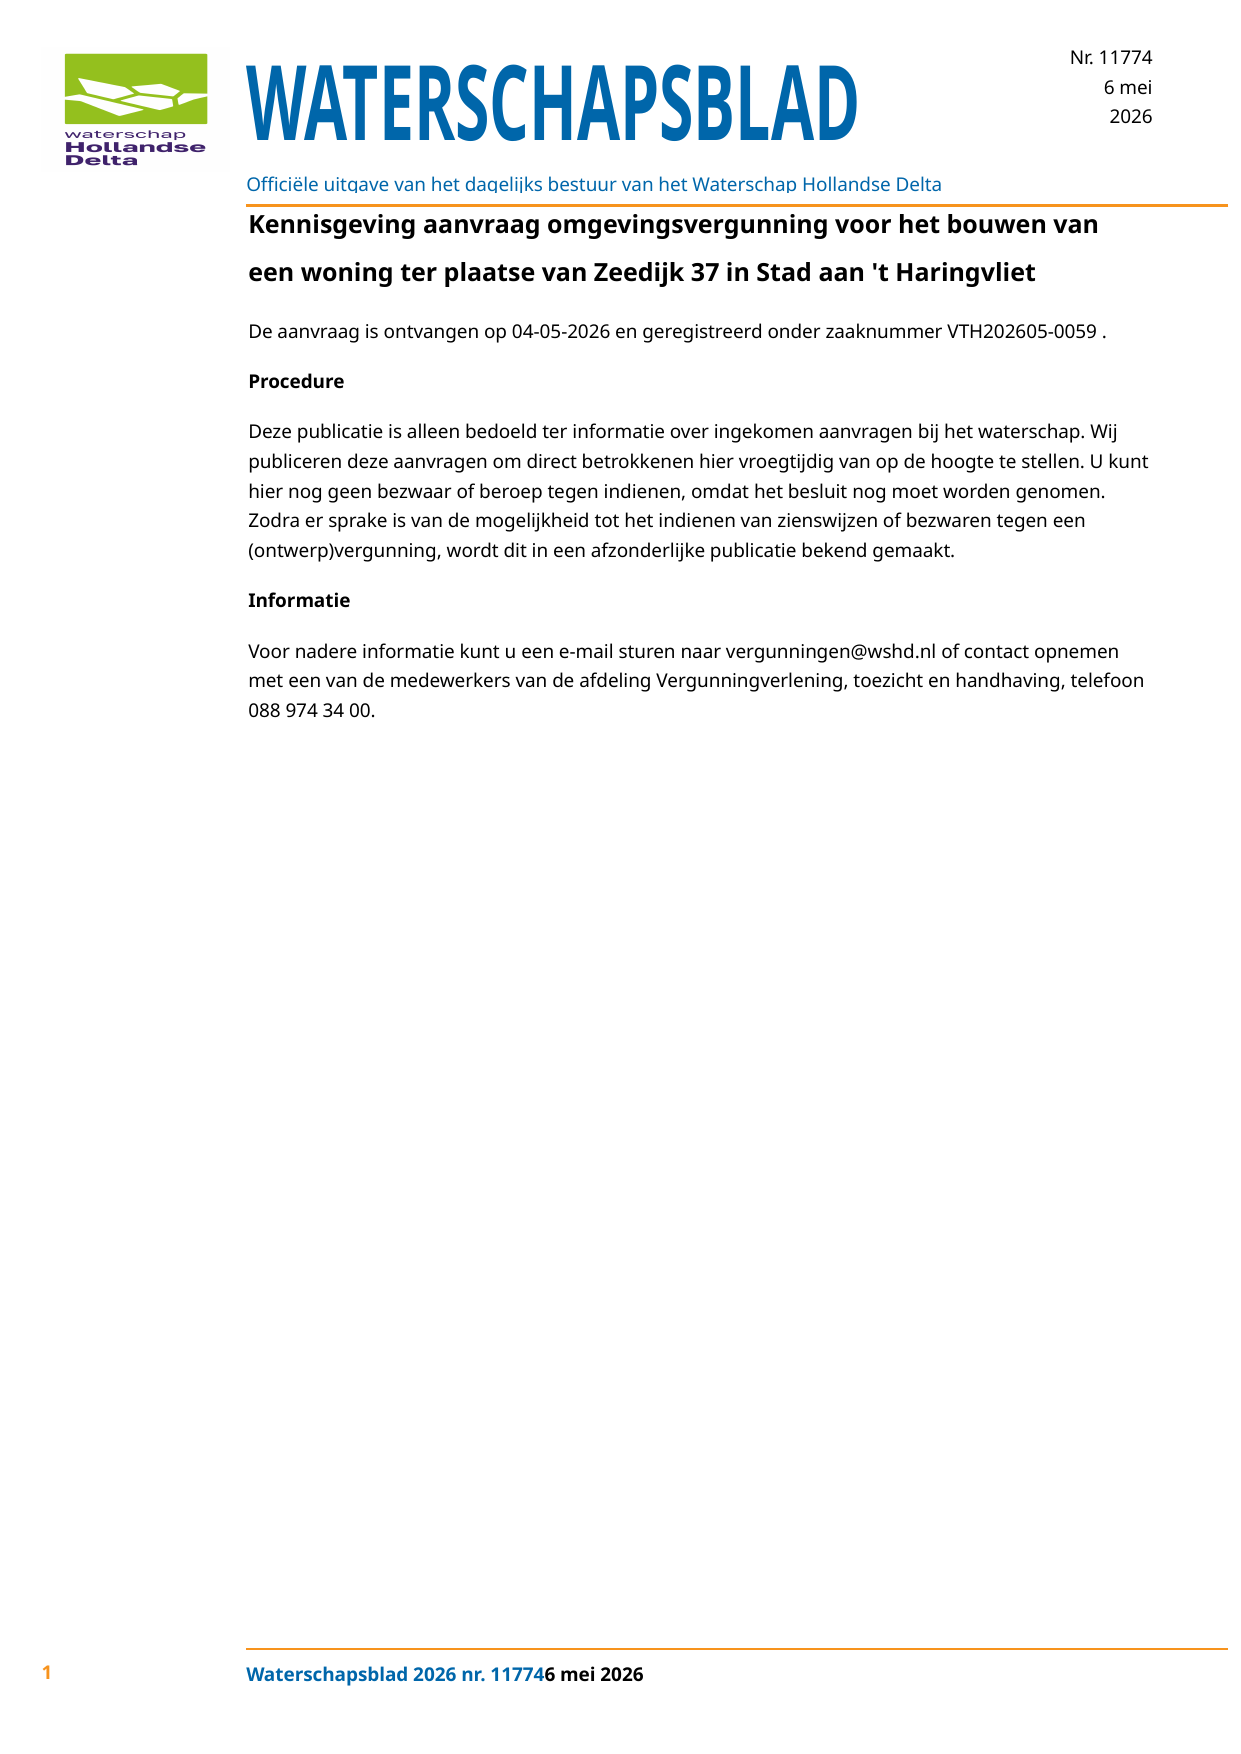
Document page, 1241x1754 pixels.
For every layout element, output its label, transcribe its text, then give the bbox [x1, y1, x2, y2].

text Voor nadere informatie kunt u een e-mail sturen naar vergunningen@wshd.nl of contact opnemen met een van de medewerkers van de afdeling Vergunningverlening, toezicht en handhaving, telefoon 088 974 34 00. [248, 638, 1152, 723]
text De aanvraag is ontvangen op 04-05-2026 en geregistreerd onder zaaknummer VTH202605-0059 . [248, 318, 1152, 344]
text Procedure [248, 368, 1152, 394]
picture [41, 47, 231, 172]
text Deze publicatie is alleen bedoeld ter informatie over ingekomen aanvragen bij het waterschap. Wij publiceren deze aanvragen om direct betrokkenen hier vroegtijdig van op de hoogte te stellen. U kunt hier nog geen bezwaar of beroep tegen indienen, omdat het besluit nog moet worden genomen. Zodra er sprake is van de mogelijkheid tot het indienen van zienswijzen of bezwaren tegen een (ontwerp)vergunning, wordt dit in een afzonderlijke publicatie bekend gemaakt. [248, 419, 1152, 563]
text Kennisgeving aanvraag omgevingsvergunning voor het bouwen van een woning ter plaatse van Zeedijk 37 in Stad aan 't Haringvliet [248, 207, 1152, 288]
text Informatie [248, 587, 1152, 613]
